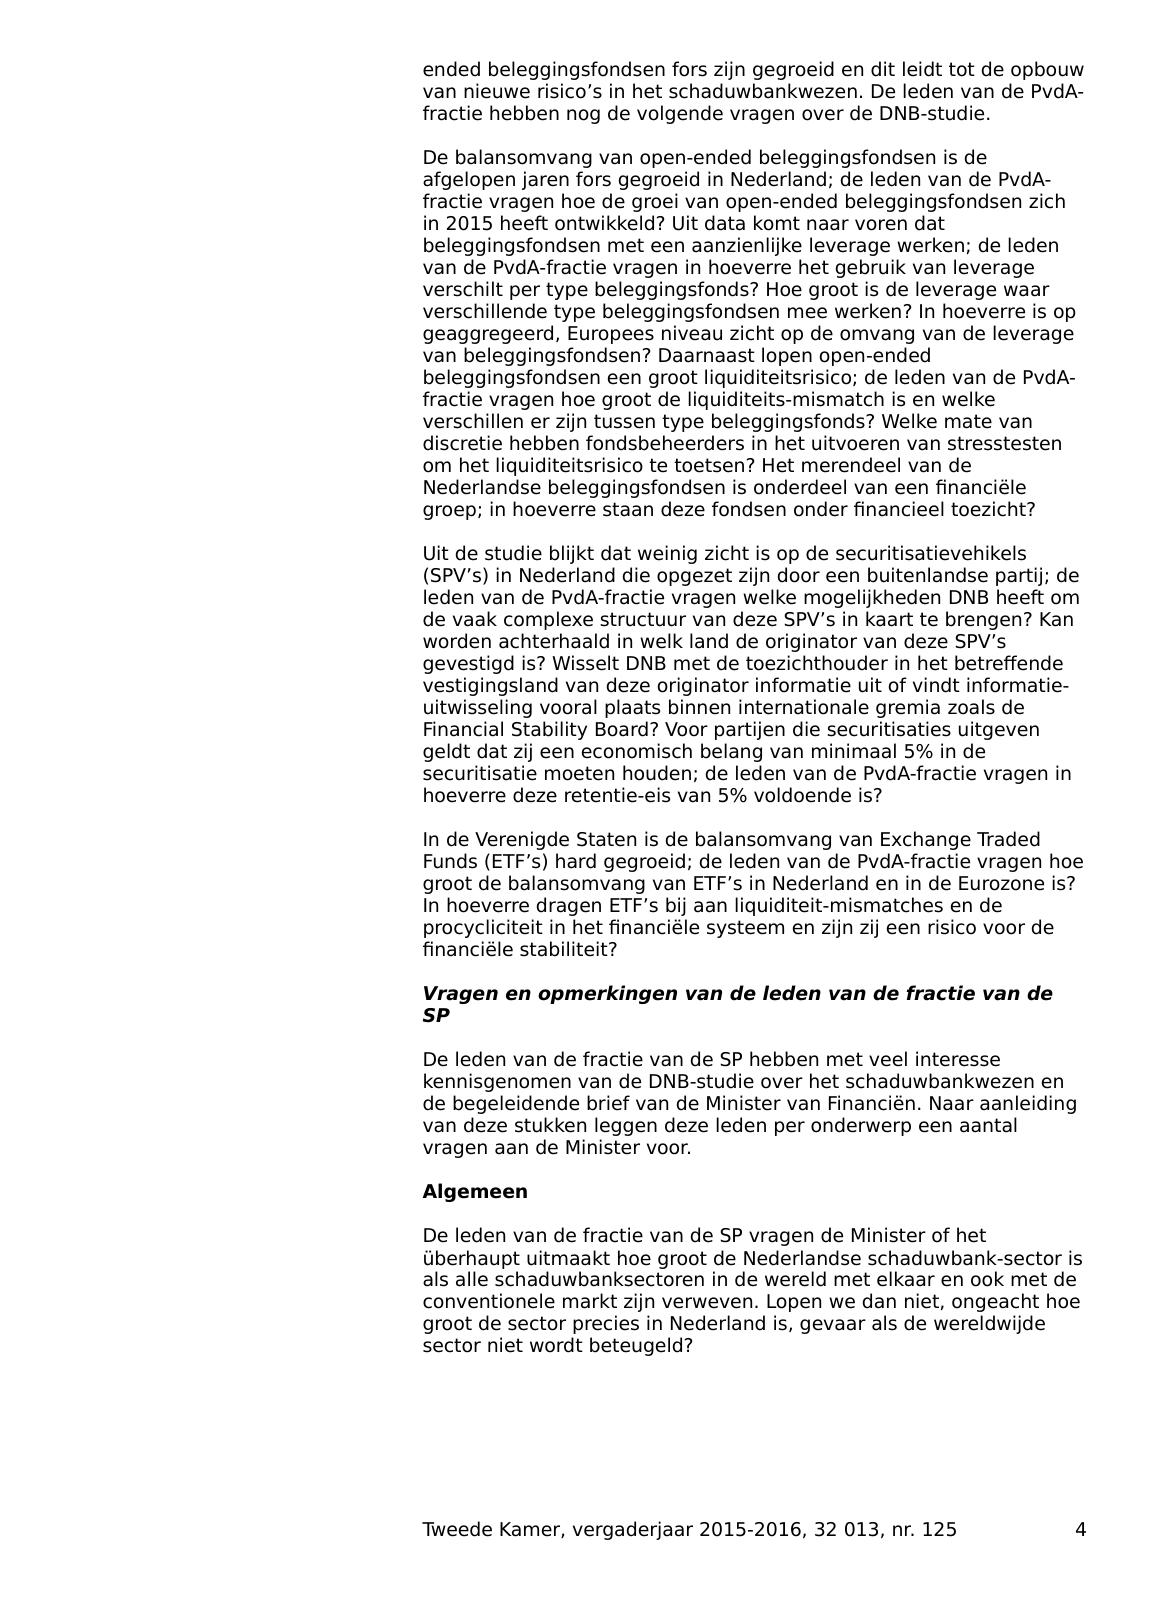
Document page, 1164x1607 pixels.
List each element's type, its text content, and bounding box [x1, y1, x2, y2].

subtitle Vragen en opmerkingen van de leden van de fractie van de SP [422, 983, 1087, 1027]
text De leden van de fractie van de SP vragen de Minister of het überhaupt uitmaakt hoe groot de Nederlandse schaduwbank-sector is als alle schaduwbanksectoren in de wereld met elkaar en ook met de conventionele markt zijn verweven. Lopen we dan niet, ongeacht hoe groot de sector precies in Nederland is, gevaar als de wereldwijde sector niet wordt beteugeld? [422, 1225, 1087, 1357]
text De balansomvang van open-ended beleggingsfondsen is de afgelopen jaren fors gegroeid in Nederland; de leden van de PvdA-fractie vragen hoe de groei van open-ended beleggingsfondsen zich in 2015 heeft ontwikkeld? Uit data komt naar voren dat beleggingsfondsen met een aanzienlijke leverage werken; de leden van de PvdA-fractie vragen in hoeverre het gebruik van leverage verschilt per type beleggingsfonds? Hoe groot is de leverage waar verschillende type beleggingsfondsen mee werken? In hoeverre is op geaggregeerd, Europees niveau zicht op de omvang van de leverage van beleggingsfondsen? Daarnaast lopen open-ended beleggingsfondsen een groot liquiditeitsrisico; de leden van de PvdA-fractie vragen hoe groot de liquiditeits-mismatch is en welke verschillen er zijn tussen type beleggingsfonds? Welke mate van discretie hebben fondsbeheerders in het uitvoeren van stresstesten om het liquiditeitsrisico te toetsen? Het merendeel van de Nederlandse beleggingsfondsen is onderdeel van een financiële groep; in hoeverre staan deze fondsen onder financieel toezicht? [422, 147, 1087, 521]
text In de Verenigde Staten is de balansomvang van Exchange Traded Funds (ETF’s) hard gegroeid; de leden van de PvdA-fractie vragen hoe groot de balansomvang van ETF’s in Nederland en in de Eurozone is? In hoeverre dragen ETF’s bij aan liquiditeit-mismatches en de procycliciteit in het financiële systeem en zijn zij een risico voor de financiële stabiliteit? [422, 829, 1087, 961]
text De leden van de fractie van de SP hebben met veel interesse kennisgenomen van de DNB-studie over het schaduwbankwezen en de begeleidende brief van de Minister van Financiën. Naar aanleiding van deze stukken leggen deze leden per onderwerp een aantal vragen aan de Minister voor. [422, 1049, 1087, 1159]
text Uit de studie blijkt dat weinig zicht is op de securitisatievehikels (SPV’s) in Nederland die opgezet zijn door een buitenlandse partij; de leden van de PvdA-fractie vragen welke mogelijkheden DNB heeft om de vaak complexe structuur van deze SPV’s in kaart te brengen? Kan worden achterhaald in welk land de originator van deze SPV’s gevestigd is? Wisselt DNB met de toezichthouder in het betreffende vestigingsland van deze originator informatie uit of vindt informatie-uitwisseling vooral plaats binnen internationale gremia zoals de Financial Stability Board? Voor partijen die securitisaties uitgeven geldt dat zij een economisch belang van minimaal 5% in de securitisatie moeten houden; de leden van de PvdA-fractie vragen in hoeverre deze retentie-eis van 5% voldoende is? [422, 543, 1087, 807]
text ended beleggingsfondsen fors zijn gegroeid en dit leidt tot de opbouw van nieuwe risico’s in het schaduwbankwezen. De leden van de PvdA-fractie hebben nog de volgende vragen over de DNB-studie. [422, 59, 1087, 125]
subtitle Algemeen [422, 1181, 1087, 1203]
